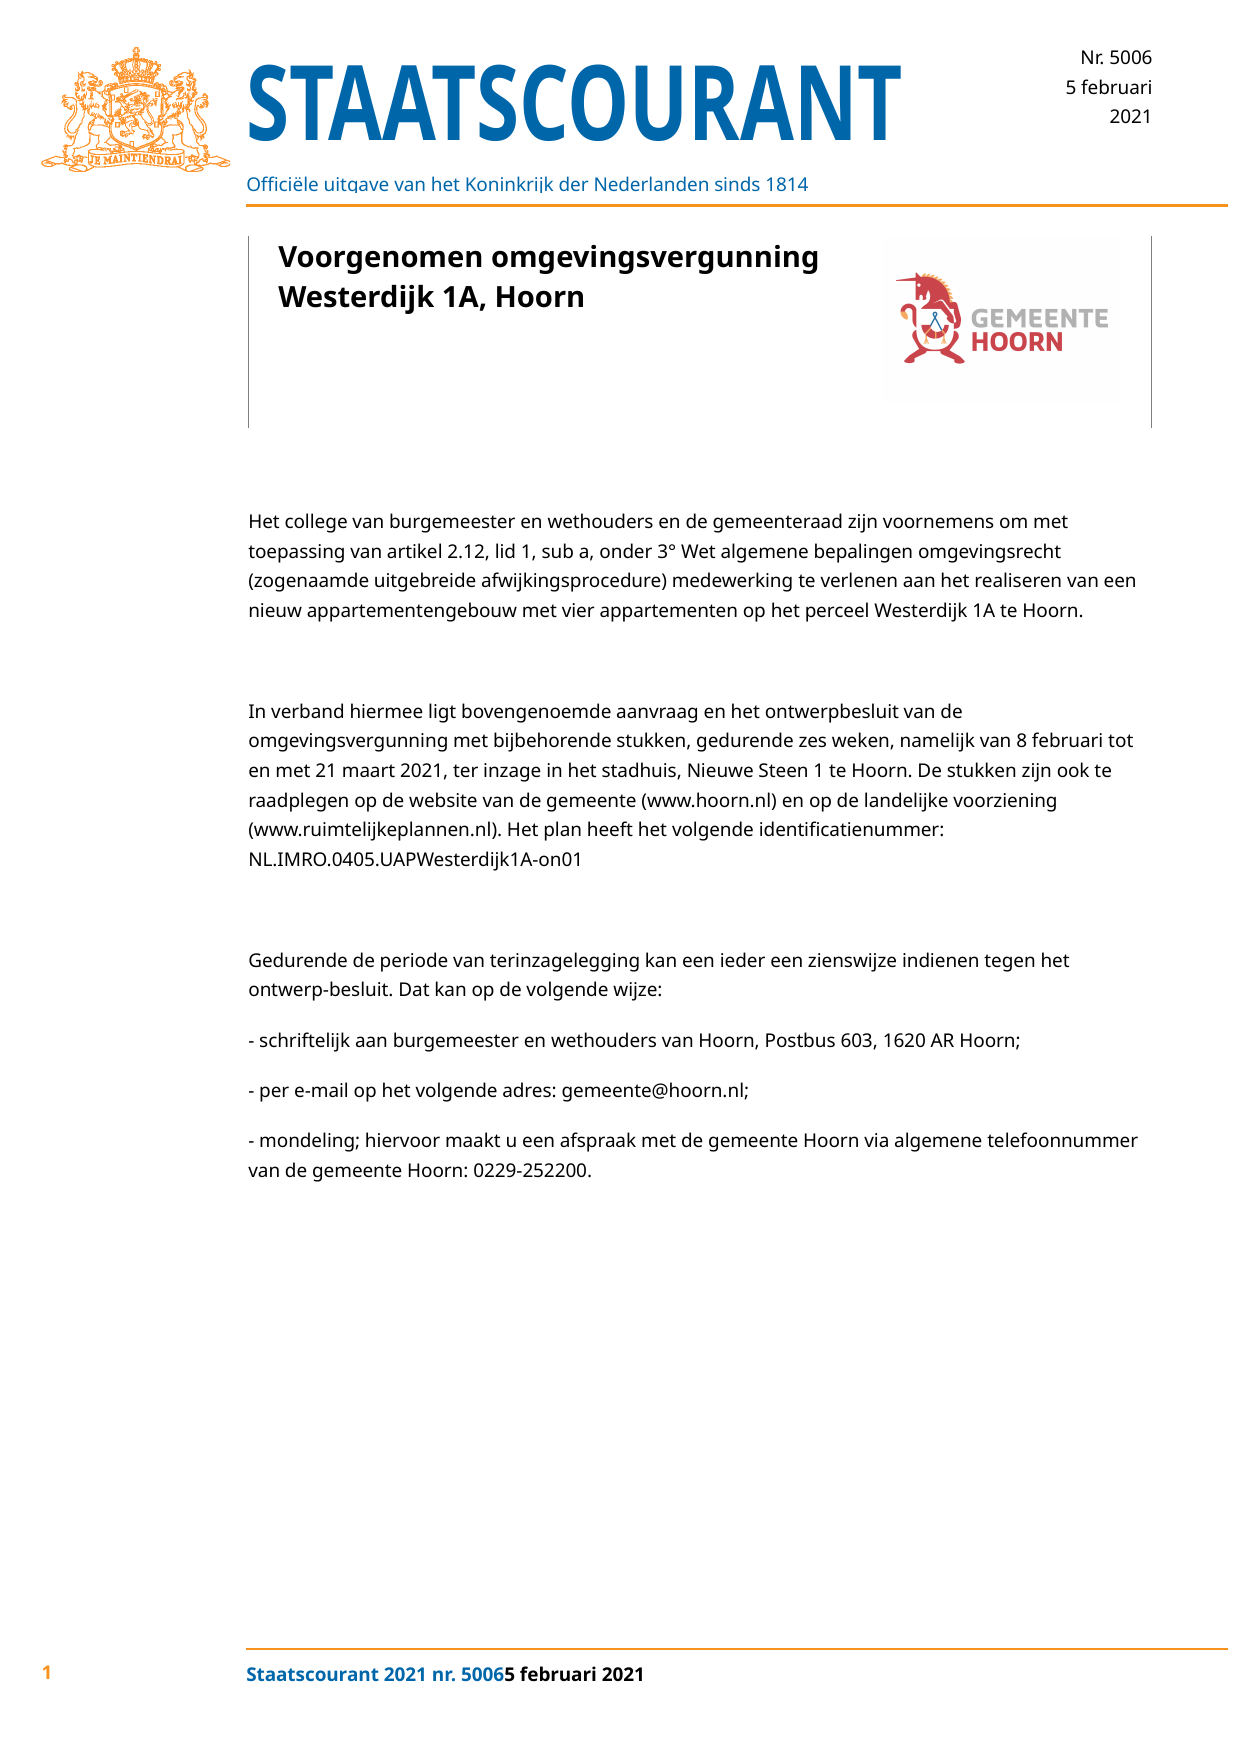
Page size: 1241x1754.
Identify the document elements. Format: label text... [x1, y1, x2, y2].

text - mondeling; hiervoor maakt u een afspraak met de gemeente Hoorn via algemene telefoonnummer van de gemeente Hoorn: 0229-252200. [248, 1128, 1152, 1183]
table_header Voorgenomen omgevingsvergunning Westerdijk 1A, Hoorn [249, 236, 850, 428]
table_header [850, 236, 1151, 428]
text - per e-mail op het volgende adres: gemeente@hoorn.nl; [248, 1077, 1152, 1103]
picture [882, 236, 1119, 403]
picture [41, 47, 231, 172]
text - schriftelijk aan burgemeester en wethouders van Hoorn, Postbus 603, 1620 AR Hoorn; [248, 1027, 1152, 1052]
text Gedurende de periode van terinzagelegging kan een ieder een zienswijze indienen tegen het ontwerp-besluit. Dat kan op de volgende wijze: [248, 947, 1152, 1002]
text In verband hiermee ligt bovengenoemde aanvraag en het ontwerpbesluit van de omgevingsvergunning met bijbehorende stukken, gedurende zes weken, namelijk van 8 februari tot en met 21 maart 2021, ter inzage in het stadhuis, Nieuwe Steen 1 te Hoorn. De stukken zijn ook te raadplegen op de website van de gemeente (www.hoorn.nl) en op de landelijke voorziening (www.ruimtelijkeplannen.nl). Het plan heeft het volgende identificatienummer: NL.IMRO.0405.UAPWesterdijk1A-on01 [248, 698, 1152, 872]
text Het college van burgemeester en wethouders en de gemeenteraad zijn voornemens om met toepassing van artikel 2.12, lid 1, sub a, onder 3° Wet algemene bepalingen omgevingsrecht (zogenaamde uitgebreide afwijkingsprocedure) medewerking te verlenen aan het realiseren van een nieuw appartementengebouw met vier appartementen op het perceel Westerdijk 1A te Hoorn. [248, 508, 1152, 623]
